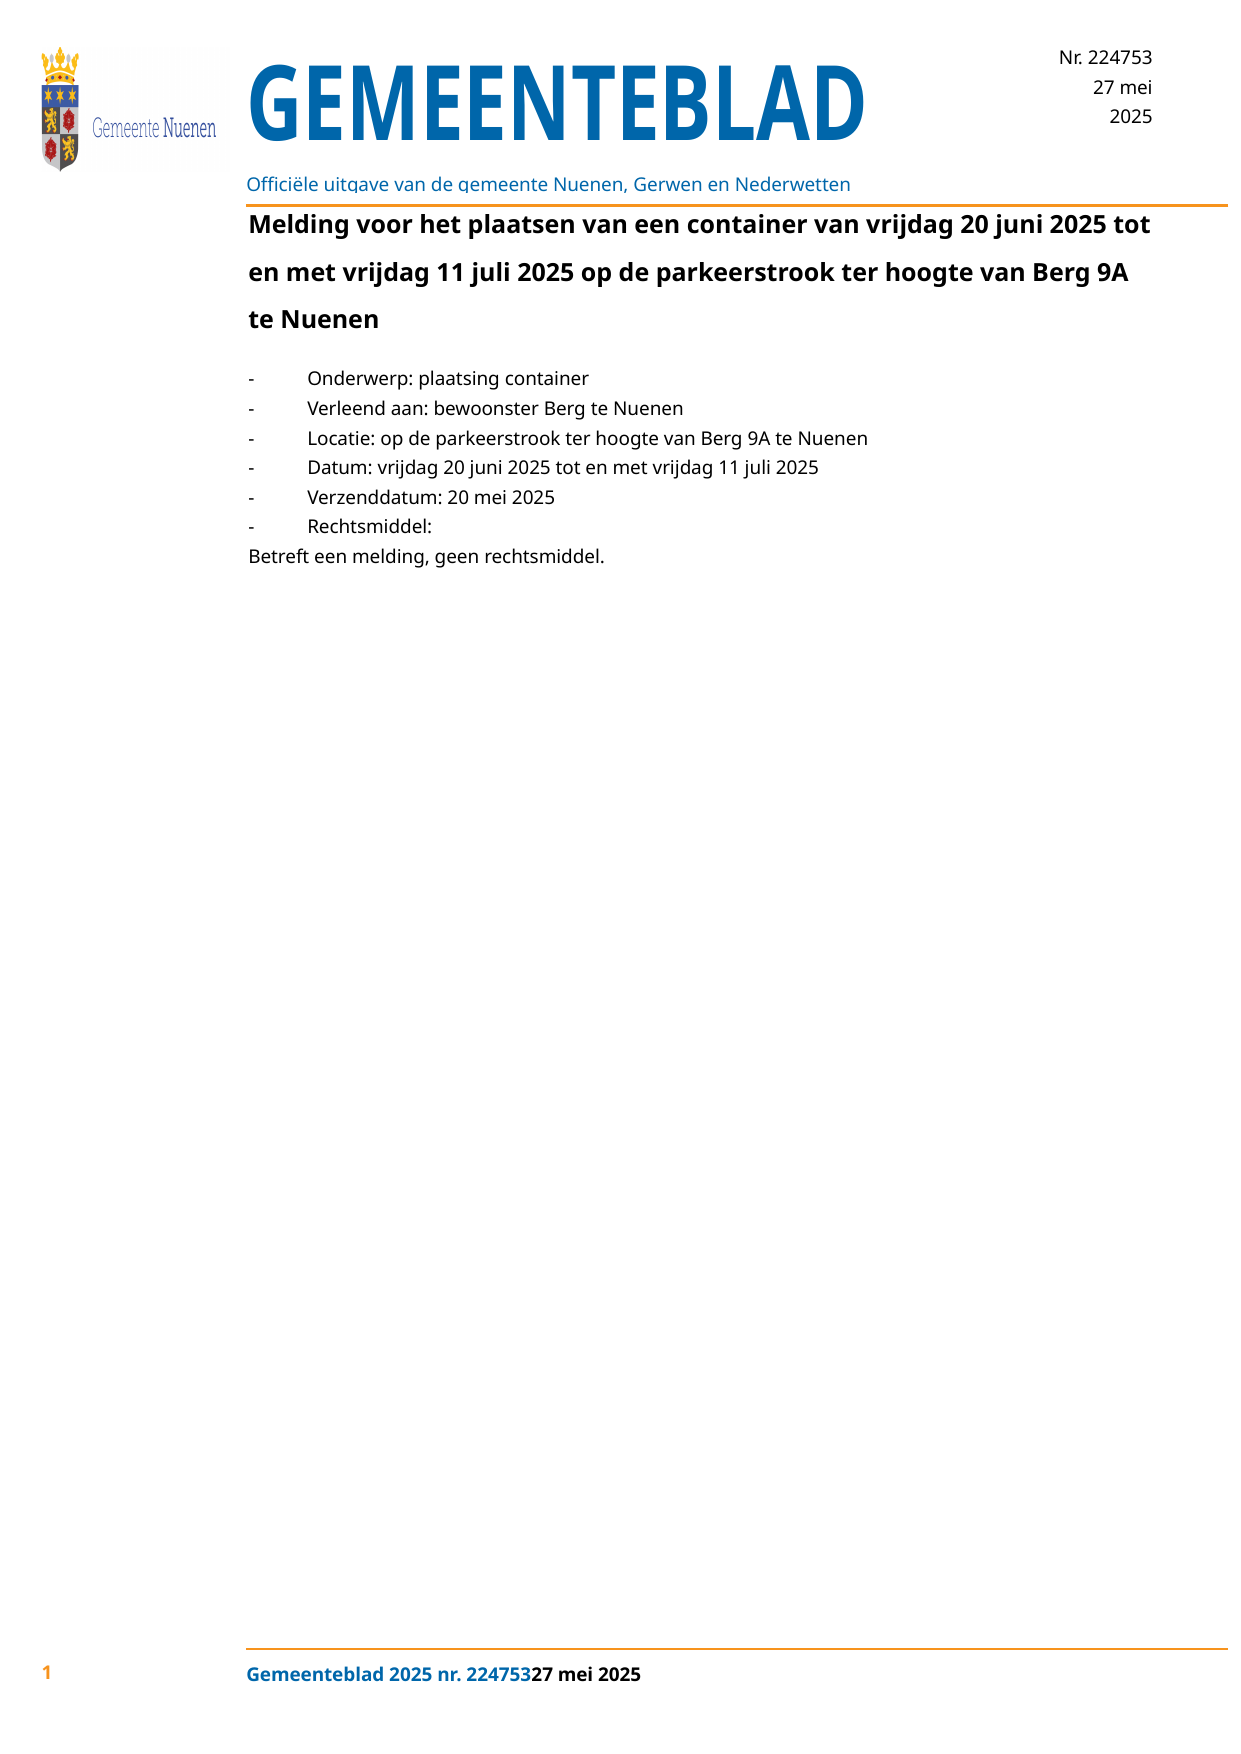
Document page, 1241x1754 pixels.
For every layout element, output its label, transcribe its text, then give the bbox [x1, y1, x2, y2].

list Onderwerp: plaatsing container [248, 366, 1152, 391]
text Betreft een melding, geen rechtsmiddel. [248, 543, 1152, 569]
list Rechtsmiddel: [248, 513, 1152, 539]
list Datum: vrijdag 20 juni 2025 tot en met vrijdag 11 juli 2025 [248, 454, 1152, 480]
text Melding voor het plaatsen van een container van vrijdag 20 juni 2025 tot en met vrijdag 11 juli 2025 op de parkeerstrook ter hoogte van Berg 9A te Nuenen [248, 207, 1152, 336]
list Verzenddatum: 20 mei 2025 [248, 484, 1152, 509]
picture [41, 47, 231, 172]
list Locatie: op de parkeerstrook ter hoogte van Berg 9A te Nuenen [248, 425, 1152, 450]
list Verleend aan: bewoonster Berg te Nuenen [248, 395, 1152, 421]
